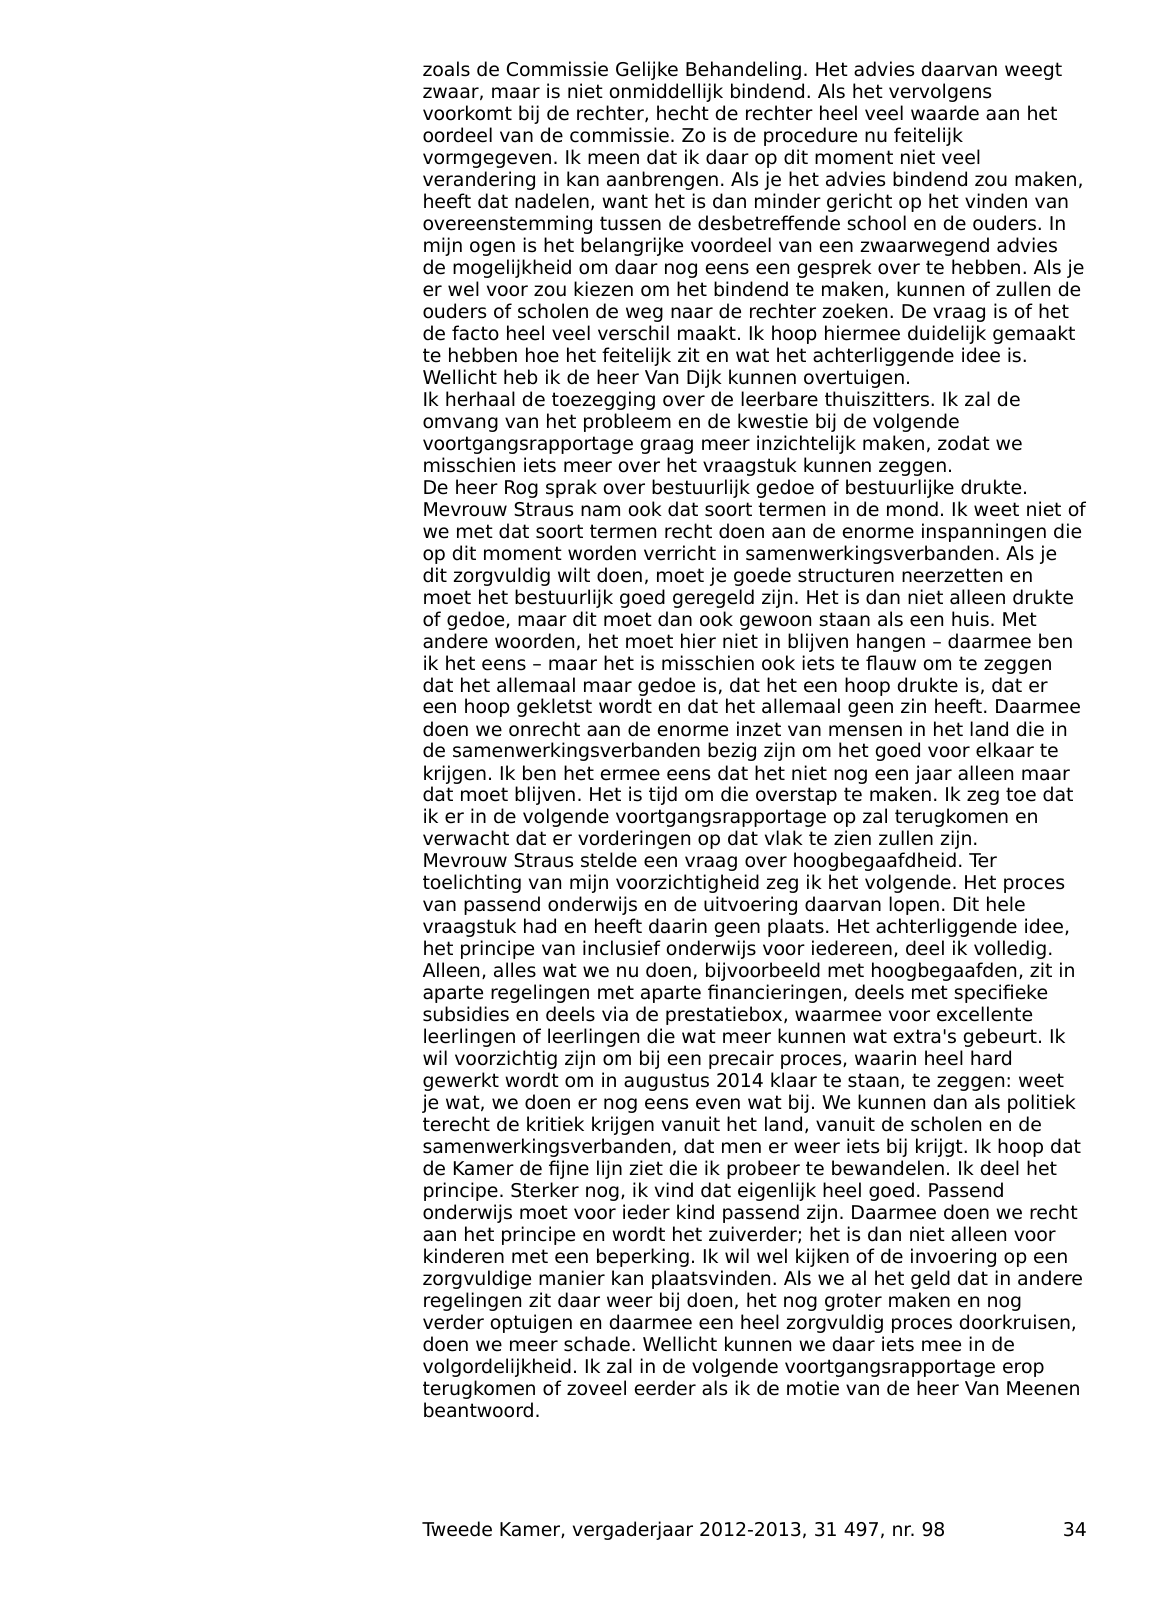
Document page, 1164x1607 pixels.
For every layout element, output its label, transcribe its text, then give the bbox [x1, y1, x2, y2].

text Ik herhaal de toezegging over de leerbare thuiszitters. Ik zal de omvang van het probleem en de kwestie bij de volgende voortgangsrapportage graag meer inzichtelijk maken, zodat we misschien iets meer over het vraagstuk kunnen zeggen. [422, 389, 1087, 477]
text De heer Rog sprak over bestuurlijk gedoe of bestuurlijke drukte. Mevrouw Straus nam ook dat soort termen in de mond. Ik weet niet of we met dat soort termen recht doen aan de enorme inspanningen die op dit moment worden verricht in samenwerkingsverbanden. Als je dit zorgvuldig wilt doen, moet je goede structuren neerzetten en moet het bestuurlijk goed geregeld zijn. Het is dan niet alleen drukte of gedoe, maar dit moet dan ook gewoon staan als een huis. Met andere woorden, het moet hier niet in blijven hangen – daarmee ben ik het eens – maar het is misschien ook iets te flauw om te zeggen dat het allemaal maar gedoe is, dat het een hoop drukte is, dat er een hoop gekletst wordt en dat het allemaal geen zin heeft. Daarmee doen we onrecht aan de enorme inzet van mensen in het land die in de samenwerkingsverbanden bezig zijn om het goed voor elkaar te krijgen. Ik ben het ermee eens dat het niet nog een jaar alleen maar dat moet blijven. Het is tijd om die overstap te maken. Ik zeg toe dat ik er in de volgende voortgangsrapportage op zal terugkomen en verwacht dat er vorderingen op dat vlak te zien zullen zijn. [422, 477, 1087, 850]
text Mevrouw Straus stelde een vraag over hoogbegaafdheid. Ter toelichting van mijn voorzichtigheid zeg ik het volgende. Het proces van passend onderwijs en de uitvoering daarvan lopen. Dit hele vraagstuk had en heeft daarin geen plaats. Het achterliggende idee, het principe van inclusief onderwijs voor iedereen, deel ik volledig. Alleen, alles wat we nu doen, bijvoorbeeld met hoogbegaafden, zit in aparte regelingen met aparte financieringen, deels met specifieke subsidies en deels via de prestatiebox, waarmee voor excellente leerlingen of leerlingen die wat meer kunnen wat extra's gebeurt. Ik wil voorzichtig zijn om bij een precair proces, waarin heel hard gewerkt wordt om in augustus 2014 klaar te staan, te zeggen: weet je wat, we doen er nog eens even wat bij. We kunnen dan als politiek terecht de kritiek krijgen vanuit het land, vanuit de scholen en de samenwerkingsverbanden, dat men er weer iets bij krijgt. Ik hoop dat de Kamer de fijne lijn ziet die ik probeer te bewandelen. Ik deel het principe. Sterker nog, ik vind dat eigenlijk heel goed. Passend onderwijs moet voor ieder kind passend zijn. Daarmee doen we recht aan het principe en wordt het zuiverder; het is dan niet alleen voor kinderen met een beperking. Ik wil wel kijken of de invoering op een zorgvuldige manier kan plaatsvinden. Als we al het geld dat in andere regelingen zit daar weer bij doen, het nog groter maken en nog verder optuigen en daarmee een heel zorgvuldig proces doorkruisen, doen we meer schade. Wellicht kunnen we daar iets mee in de volgordelijkheid. Ik zal in de volgende voortgangsrapportage erop terugkomen of zoveel eerder als ik de motie van de heer Van Meenen beantwoord. [422, 850, 1087, 1422]
text zoals de Commissie Gelijke Behandeling. Het advies daarvan weegt zwaar, maar is niet onmiddellijk bindend. Als het vervolgens voorkomt bij de rechter, hecht de rechter heel veel waarde aan het oordeel van de commissie. Zo is de procedure nu feitelijk vormgegeven. Ik meen dat ik daar op dit moment niet veel verandering in kan aanbrengen. Als je het advies bindend zou maken, heeft dat nadelen, want het is dan minder gericht op het vinden van overeenstemming tussen de desbetreffende school en de ouders. In mijn ogen is het belangrijke voordeel van een zwaarwegend advies de mogelijkheid om daar nog eens een gesprek over te hebben. Als je er wel voor zou kiezen om het bindend te maken, kunnen of zullen de ouders of scholen de weg naar de rechter zoeken. De vraag is of het de facto heel veel verschil maakt. Ik hoop hiermee duidelijk gemaakt te hebben hoe het feitelijk zit en wat het achterliggende idee is. Wellicht heb ik de heer Van Dijk kunnen overtuigen. [422, 59, 1087, 389]
